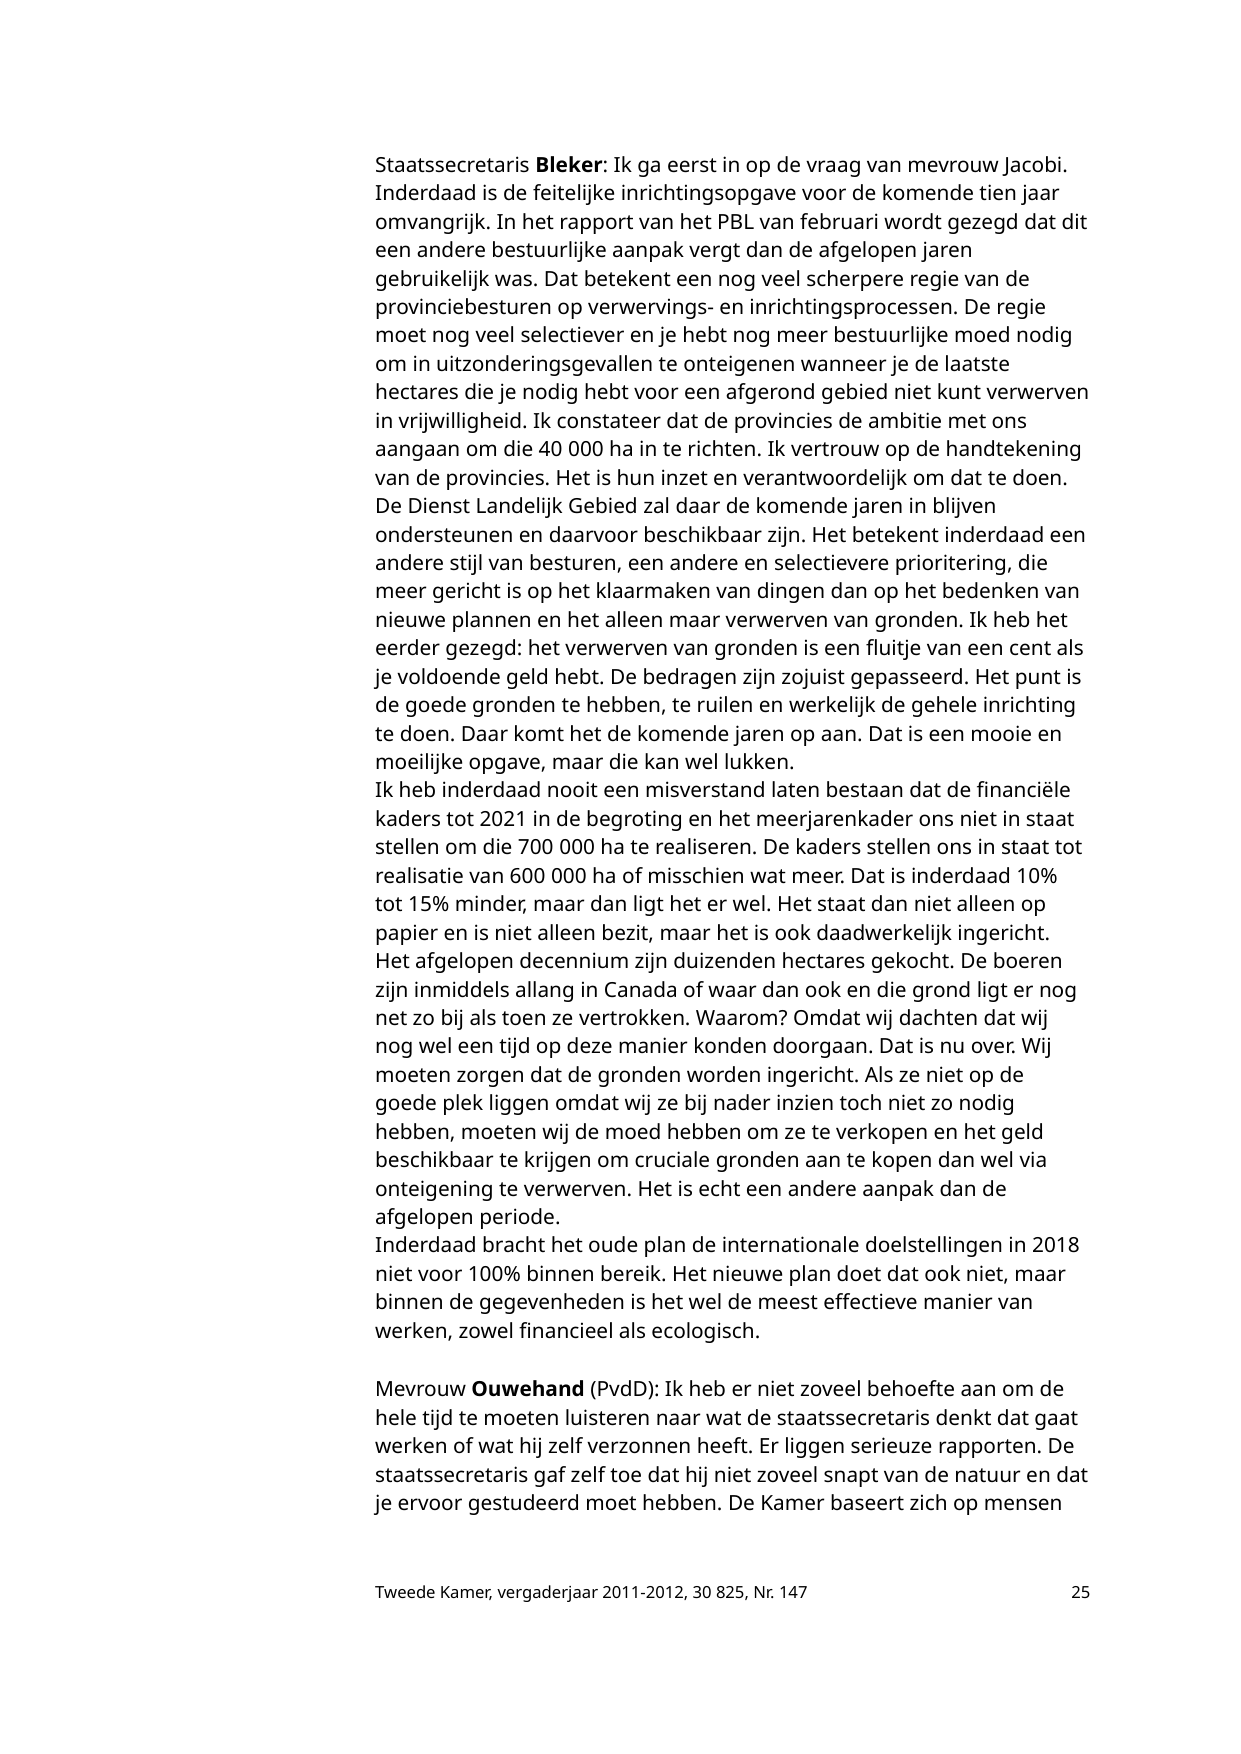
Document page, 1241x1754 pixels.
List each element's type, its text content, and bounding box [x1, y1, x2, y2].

text Ik heb inderdaad nooit een misverstand laten bestaan dat de financiële kaders tot 2021 in de begroting en het meerjarenkader ons niet in staat stellen om die 700 000 ha te realiseren. De kaders stellen ons in staat tot realisatie van 600 000 ha of misschien wat meer. Dat is inderdaad 10% tot 15% minder, maar dan ligt het er wel. Het staat dan niet alleen op papier en is niet alleen bezit, maar het is ook daadwerkelijk ingericht. Het afgelopen decennium zijn duizenden hectares gekocht. De boeren zijn inmiddels allang in Canada of waar dan ook en die grond ligt er nog net zo bij als toen ze vertrokken. Waarom? Omdat wij dachten dat wij nog wel een tijd op deze manier konden doorgaan. Dat is nu over. Wij moeten zorgen dat de gronden worden ingericht. Als ze niet op de goede plek liggen omdat wij ze bij nader inzien toch niet zo nodig hebben, moeten wij de moed hebben om ze te verkopen en het geld beschikbaar te krijgen om cruciale gronden aan te kopen dan wel via onteigening te verwerven. Het is echt een andere aanpak dan de afgelopen periode. [375, 776, 1090, 1231]
text Mevrouw Ouwehand (PvdD): Ik heb er niet zoveel behoefte aan om de hele tijd te moeten luisteren naar wat de staatssecretaris denkt dat gaat werken of wat hij zelf verzonnen heeft. Er liggen serieuze rapporten. De staatssecretaris gaf zelf toe dat hij niet zoveel snapt van de natuur en dat je ervoor gestudeerd moet hebben. De Kamer baseert zich op mensen [375, 1374, 1090, 1517]
text Inderdaad bracht het oude plan de internationale doelstellingen in 2018 niet voor 100% binnen bereik. Het nieuwe plan doet dat ook niet, maar binnen de gegevenheden is het wel de meest effectieve manier van werken, zowel financieel als ecologisch. [375, 1231, 1090, 1344]
text Staatssecretaris Bleker: Ik ga eerst in op de vraag van mevrouw Jacobi. Inderdaad is de feitelijke inrichtingsopgave voor de komende tien jaar omvangrijk. In het rapport van het PBL van februari wordt gezegd dat dit een andere bestuurlijke aanpak vergt dan de afgelopen jaren gebruikelijk was. Dat betekent een nog veel scherpere regie van de provinciebesturen op verwervings- en inrichtingsprocessen. De regie moet nog veel selectiever en je hebt nog meer bestuurlijke moed nodig om in uitzonderingsgevallen te onteigenen wanneer je de laatste hectares die je nodig hebt voor een afgerond gebied niet kunt verwerven in vrijwilligheid. Ik constateer dat de provincies de ambitie met ons aangaan om die 40 000 ha in te richten. Ik vertrouw op de handtekening van de provincies. Het is hun inzet en verantwoordelijk om dat te doen. De Dienst Landelijk Gebied zal daar de komende jaren in blijven ondersteunen en daarvoor beschikbaar zijn. Het betekent inderdaad een andere stijl van besturen, een andere en selectievere prioritering, die meer gericht is op het klaarmaken van dingen dan op het bedenken van nieuwe plannen en het alleen maar verwerven van gronden. Ik heb het eerder gezegd: het verwerven van gronden is een fluitje van een cent als je voldoende geld hebt. De bedragen zijn zojuist gepasseerd. Het punt is de goede gronden te hebben, te ruilen en werkelijk de gehele inrichting te doen. Daar komt het de komende jaren op aan. Dat is een mooie en moeilijke opgave, maar die kan wel lukken. [375, 150, 1090, 776]
